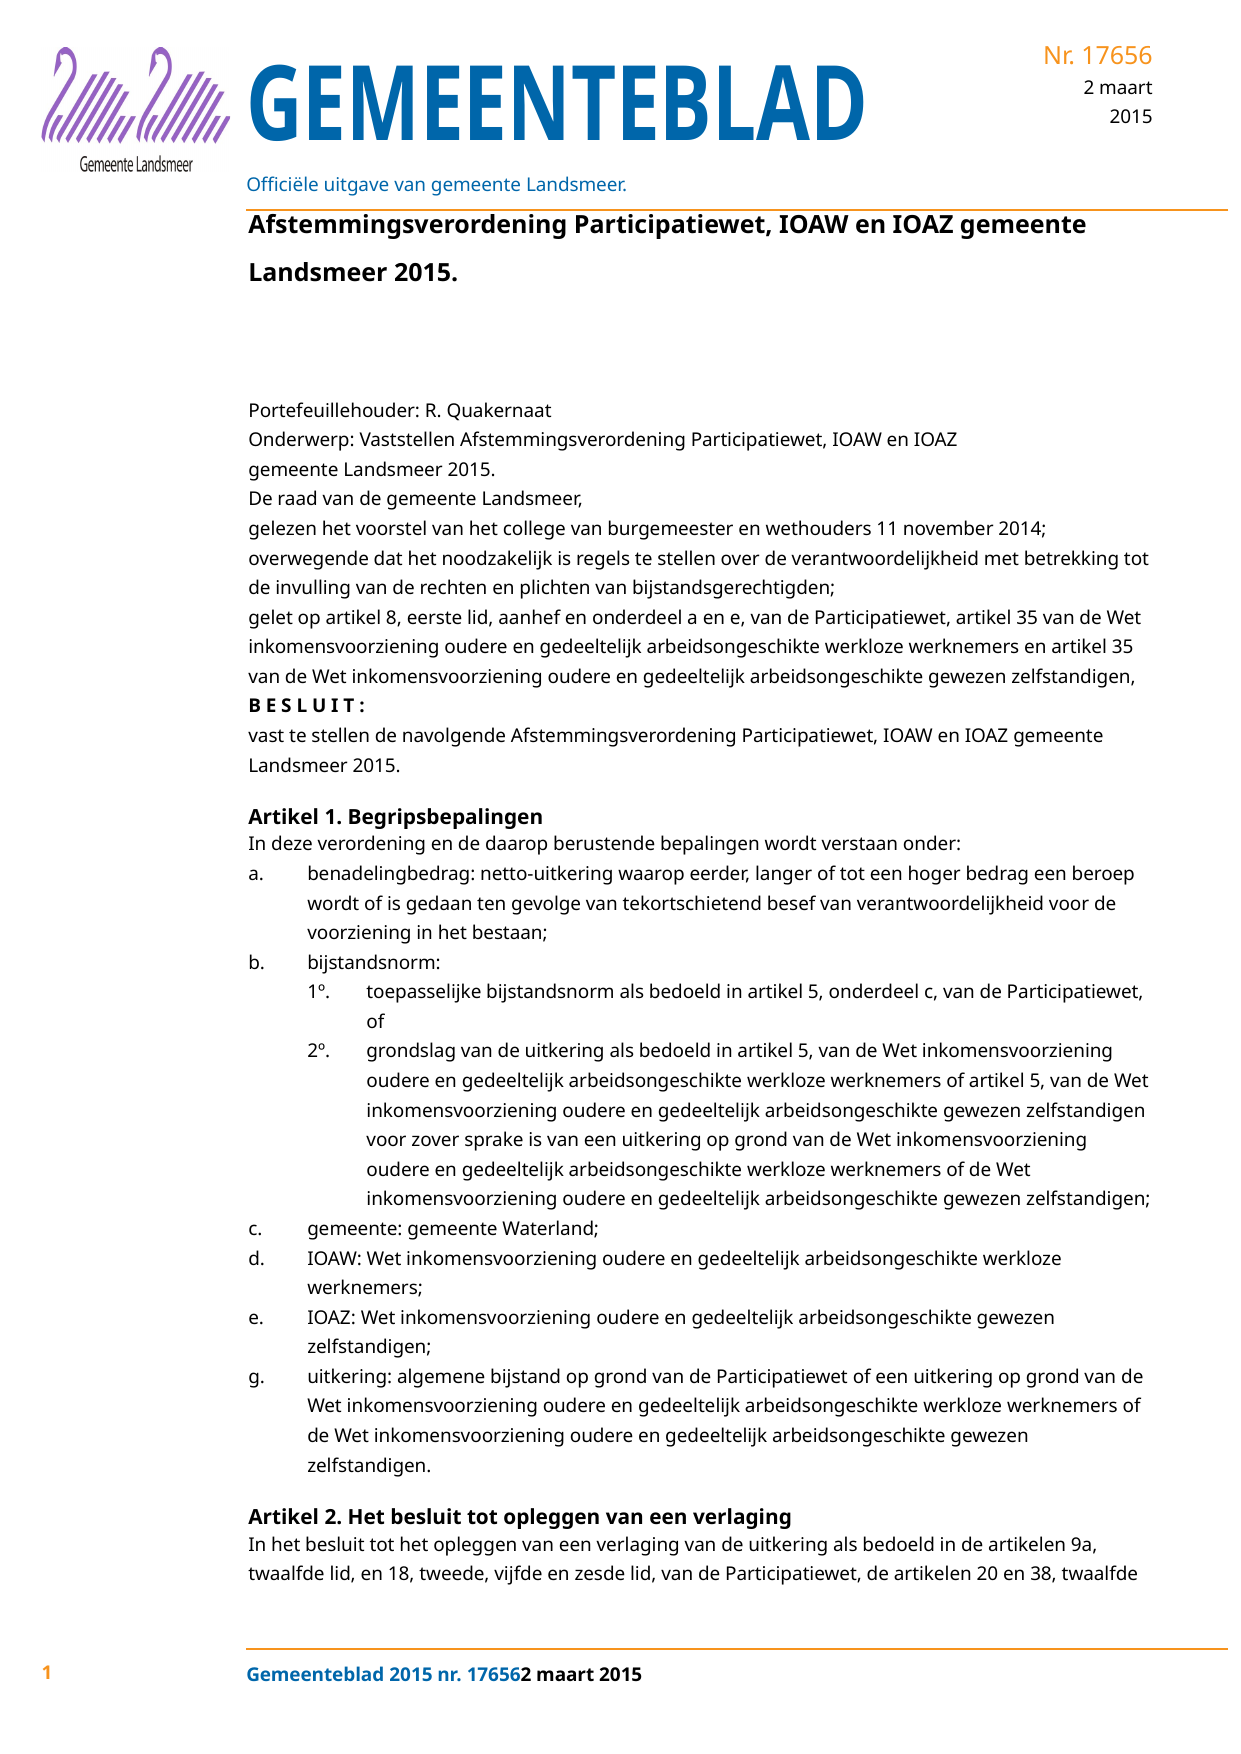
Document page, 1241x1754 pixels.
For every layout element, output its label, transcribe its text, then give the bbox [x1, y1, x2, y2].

text Artikel 2. Het besluit tot opleggen van een verlaging [248, 1502, 1152, 1531]
text overwegende dat het noodzakelijk is regels te stellen over de verantwoordelijkheid met betrekking tot de invulling van de rechten en plichten van bijstandsgerechtigden; [248, 545, 1152, 600]
text gelezen het voorstel van het college van burgemeester en wethouders 11 november 2014; [248, 515, 1152, 541]
text In het besluit tot het opleggen van een verlaging van de uitkering als bedoeld in de artikelen 9a, twaalfde lid, en 18, tweede, vijfde en zesde lid, van de Participatiewet, de artikelen 20 en 38, twaalfde [248, 1531, 1152, 1586]
list uitkering: algemene bijstand op grond van de Participatiewet of een uitkering op grond van de Wet inkomensvoorziening oudere en gedeeltelijk arbeidsongeschikte werkloze werknemers of de Wet inkomensvoorziening oudere en gedeeltelijk arbeidsongeschikte gewezen zelfstandigen. [248, 1363, 1152, 1478]
list bijstandsnorm: [248, 949, 1152, 975]
text Artikel 1. Begripsbepalingen [248, 802, 1152, 831]
text In deze verordening en de daarop berustende bepalingen wordt verstaan onder: [248, 831, 1152, 856]
list benadelingbedrag: netto-uitkering waarop eerder, langer of tot een hoger bedrag een beroep wordt of is gedaan ten gevolge van tekortschietend besef van verantwoordelijkheid voor de voorziening in het bestaan; [248, 860, 1152, 945]
text B E S L U I T : [248, 693, 1152, 718]
text Onderwerp: Vaststellen Afstemmingsverordening Participatiewet, IOAW en IOAZ [248, 426, 1152, 452]
text Portefeuillehouder: R. Quakernaat [248, 397, 1152, 422]
text gelet op artikel 8, eerste lid, aanhef en onderdeel a en e, van de Participatiewet, artikel 35 van de Wet inkomensvoorziening oudere en gedeeltelijk arbeidsongeschikte werkloze werknemers en artikel 35 van de Wet inkomensvoorziening oudere en gedeeltelijk arbeidsongeschikte gewezen zelfstandigen, [248, 604, 1152, 689]
text De raad van de gemeente Landsmeer, [248, 486, 1152, 511]
list grondslag van de uitkering als bedoeld in artikel 5, van de Wet inkomensvoorziening oudere en gedeeltelijk arbeidsongeschikte werkloze werknemers of artikel 5, van de Wet inkomensvoorziening oudere en gedeeltelijk arbeidsongeschikte gewezen zelfstandigen voor zover sprake is van een uitkering op grond van de Wet inkomensvoorziening oudere en gedeeltelijk arbeidsongeschikte werkloze werknemers of de Wet inkomensvoorziening oudere en gedeeltelijk arbeidsongeschikte gewezen zelfstandigen; [307, 1038, 1152, 1211]
text gemeente Landsmeer 2015. [248, 456, 1152, 482]
list IOAW: Wet inkomensvoorziening oudere en gedeeltelijk arbeidsongeschikte werkloze werknemers; [248, 1245, 1152, 1300]
picture [41, 47, 231, 172]
text vast te stellen de navolgende Afstemmingsverordening Participatiewet, IOAW en IOAZ gemeente Landsmeer 2015. [248, 722, 1152, 777]
text Afstemmingsverordening Participatiewet, IOAW en IOAZ gemeente Landsmeer 2015. [248, 211, 1152, 288]
list toepasselijke bijstandsnorm als bedoeld in artikel 5, onderdeel c, van de Participatiewet, of [307, 978, 1152, 1034]
list gemeente: gemeente Waterland; [248, 1215, 1152, 1241]
list IOAZ: Wet inkomensvoorziening oudere en gedeeltelijk arbeidsongeschikte gewezen zelfstandigen; [248, 1304, 1152, 1359]
